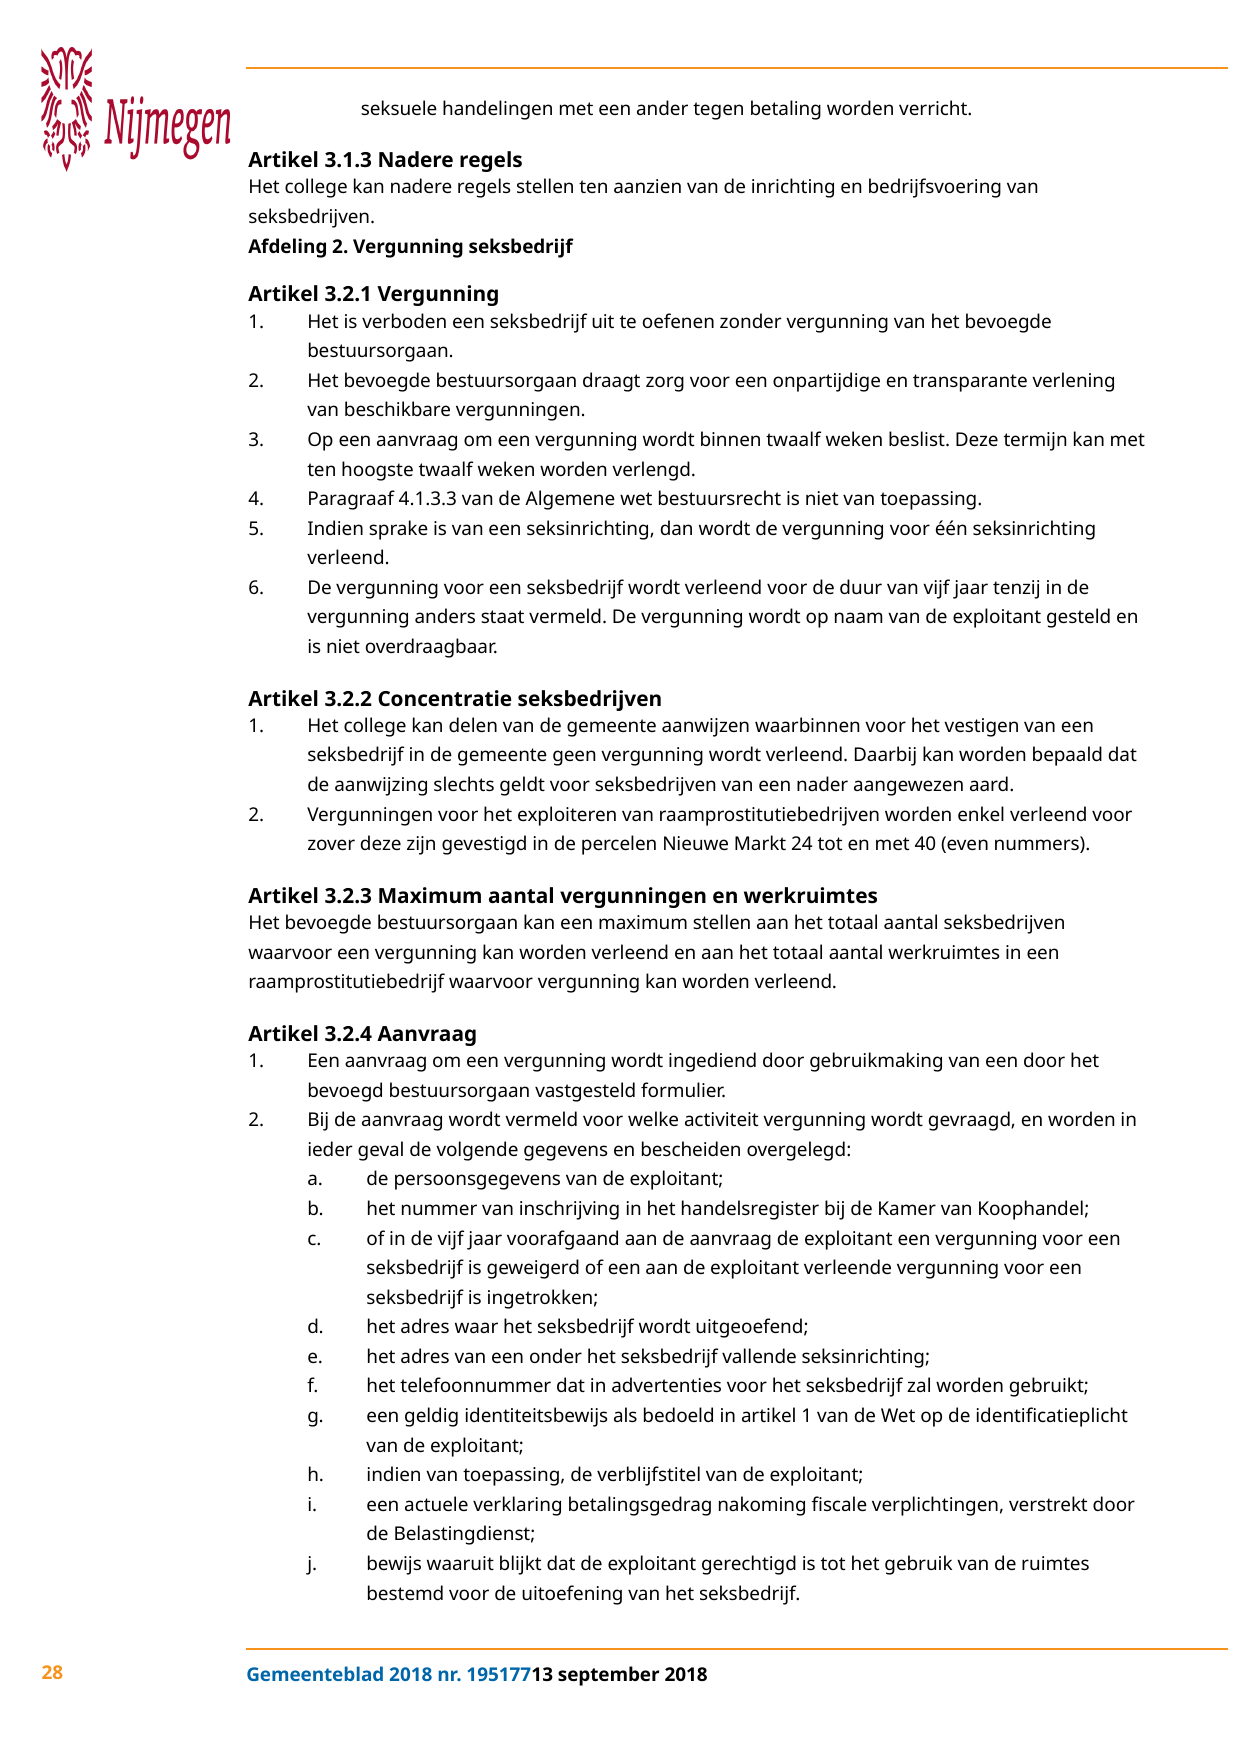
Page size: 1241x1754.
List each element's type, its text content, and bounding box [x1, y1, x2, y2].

list een geldig identiteitsbewijs als bedoeld in artikel 1 van de Wet op de identificatieplicht van de exploitant; [307, 1402, 1152, 1458]
list het adres waar het seksbedrijf wordt uitgeoefend; [307, 1313, 1152, 1339]
list het nummer van inschrijving in het handelsregister bij de Kamer van Koophandel; [307, 1195, 1152, 1221]
text Afdeling 2. Vergunning seksbedrijf [248, 233, 1152, 258]
text Artikel 3.2.1 Vergunning [248, 279, 1152, 308]
text Het college kan nadere regels stellen ten aanzien van de inrichting en bedrijfsvoering van seksbedrijven. [248, 174, 1152, 229]
list Een aanvraag om een vergunning wordt ingediend door gebruikmaking van een door het bevoegd bestuursorgaan vastgesteld formulier. [248, 1047, 1152, 1103]
list bewijs waaruit blijkt dat de exploitant gerechtigd is tot het gebruik van de ruimtes bestemd voor de uitoefening van het seksbedrijf. [307, 1550, 1152, 1606]
list Bij de aanvraag wordt vermeld voor welke activiteit vergunning wordt gevraagd, en worden in ieder geval de volgende gegevens en bescheiden overgelegd: [248, 1106, 1152, 1162]
list De vergunning voor een seksbedrijf wordt verleend voor de duur van vijf jaar tenzij in de vergunning anders staat vermeld. De vergunning wordt op naam van de exploitant gesteld en is niet overdraagbaar. [248, 574, 1152, 659]
list indien van toepassing, de verblijfstitel van de exploitant; [307, 1461, 1152, 1487]
list of in de vijf jaar voorafgaand aan de aanvraag de exploitant een vergunning voor een seksbedrijf is geweigerd of een aan de exploitant verleende vergunning voor een seksbedrijf is ingetrokken; [307, 1225, 1152, 1310]
picture [41, 47, 231, 172]
list seksuele handelingen met een ander tegen betaling worden verricht. [323, 95, 1152, 121]
list Indien sprake is van een seksinrichting, dan wordt de vergunning voor één seksinrichting verleend. [248, 515, 1152, 570]
list het adres van een onder het seksbedrijf vallende seksinrichting; [307, 1343, 1152, 1369]
list Het bevoegde bestuursorgaan draagt zorg voor een onpartijdige en transparante verlening van beschikbare vergunningen. [248, 367, 1152, 422]
list Het is verboden een seksbedrijf uit te oefenen zonder vergunning van het bevoegde bestuursorgaan. [248, 308, 1152, 363]
text Artikel 3.2.4 Aanvraag [248, 1019, 1152, 1047]
list een actuele verklaring betalingsgedrag nakoming fiscale verplichtingen, verstrekt door de Belastingdienst; [307, 1491, 1152, 1546]
text Artikel 3.1.3 Nadere regels [248, 145, 1152, 174]
text Het bevoegde bestuursorgaan kan een maximum stellen aan het totaal aantal seksbedrijven waarvoor een vergunning kan worden verleend en aan het totaal aantal werkruimtes in een raamprostitutiebedrijf waarvoor vergunning kan worden verleend. [248, 909, 1152, 994]
list het telefoonnummer dat in advertenties voor het seksbedrijf zal worden gebruikt; [307, 1373, 1152, 1398]
text Artikel 3.2.3 Maximum aantal vergunningen en werkruimtes [248, 881, 1152, 909]
list Op een aanvraag om een vergunning wordt binnen twaalf weken beslist. Deze termijn kan met ten hoogste twaalf weken worden verlengd. [248, 426, 1152, 481]
text Artikel 3.2.2 Concentratie seksbedrijven [248, 684, 1152, 712]
list Vergunningen voor het exploiteren van raamprostitutiebedrijven worden enkel verleend voor zover deze zijn gevestigd in de percelen Nieuwe Markt 24 tot en met 40 (even nummers). [248, 801, 1152, 856]
list Paragraaf 4.1.3.3 van de Algemene wet bestuursrecht is niet van toepassing. [248, 485, 1152, 511]
list de persoonsgegevens van de exploitant; [307, 1166, 1152, 1191]
list Het college kan delen van de gemeente aanwijzen waarbinnen voor het vestigen van een seksbedrijf in de gemeente geen vergunning wordt verleend. Daarbij kan worden bepaald dat de aanwijzing slechts geldt voor seksbedrijven van een nader aangewezen aard. [248, 712, 1152, 797]
